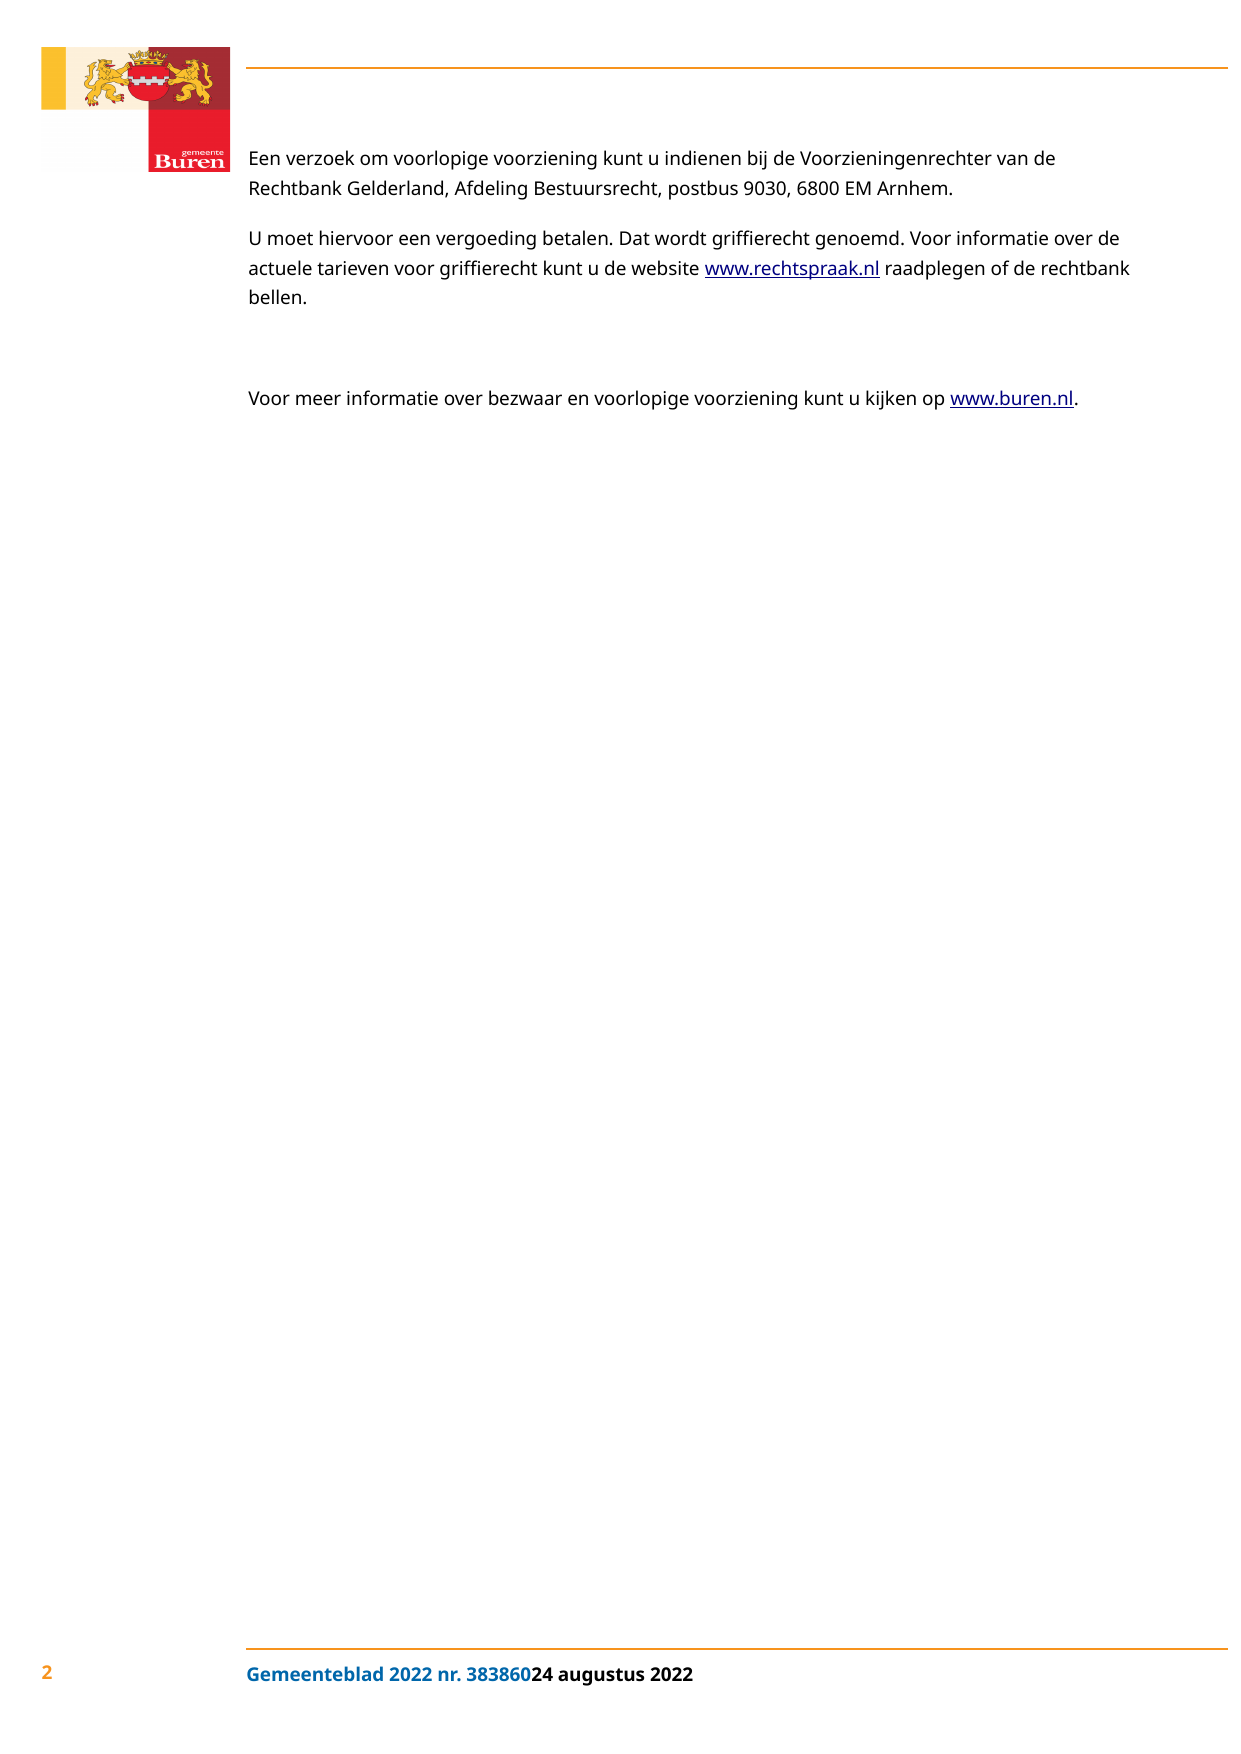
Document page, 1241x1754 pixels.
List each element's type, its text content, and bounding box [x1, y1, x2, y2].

text Een verzoek om voorlopige voorziening kunt u indienen bij de Voorzieningenrechter van de Rechtbank Gelderland, Afdeling Bestuursrecht, postbus 9030, 6800 EM Arnhem. [248, 145, 1152, 201]
text U moet hiervoor een vergoeding betalen. Dat wordt griffierecht genoemd. Voor informatie over de actuele tarieven voor griffierecht kunt u de website www.rechtspraak.nl raadplegen of de rechtbank bellen. [248, 225, 1152, 310]
text Voor meer informatie over bezwaar en voorlopige voorziening kunt u kijken op www.buren.nl. [248, 385, 1152, 411]
picture [41, 47, 231, 172]
